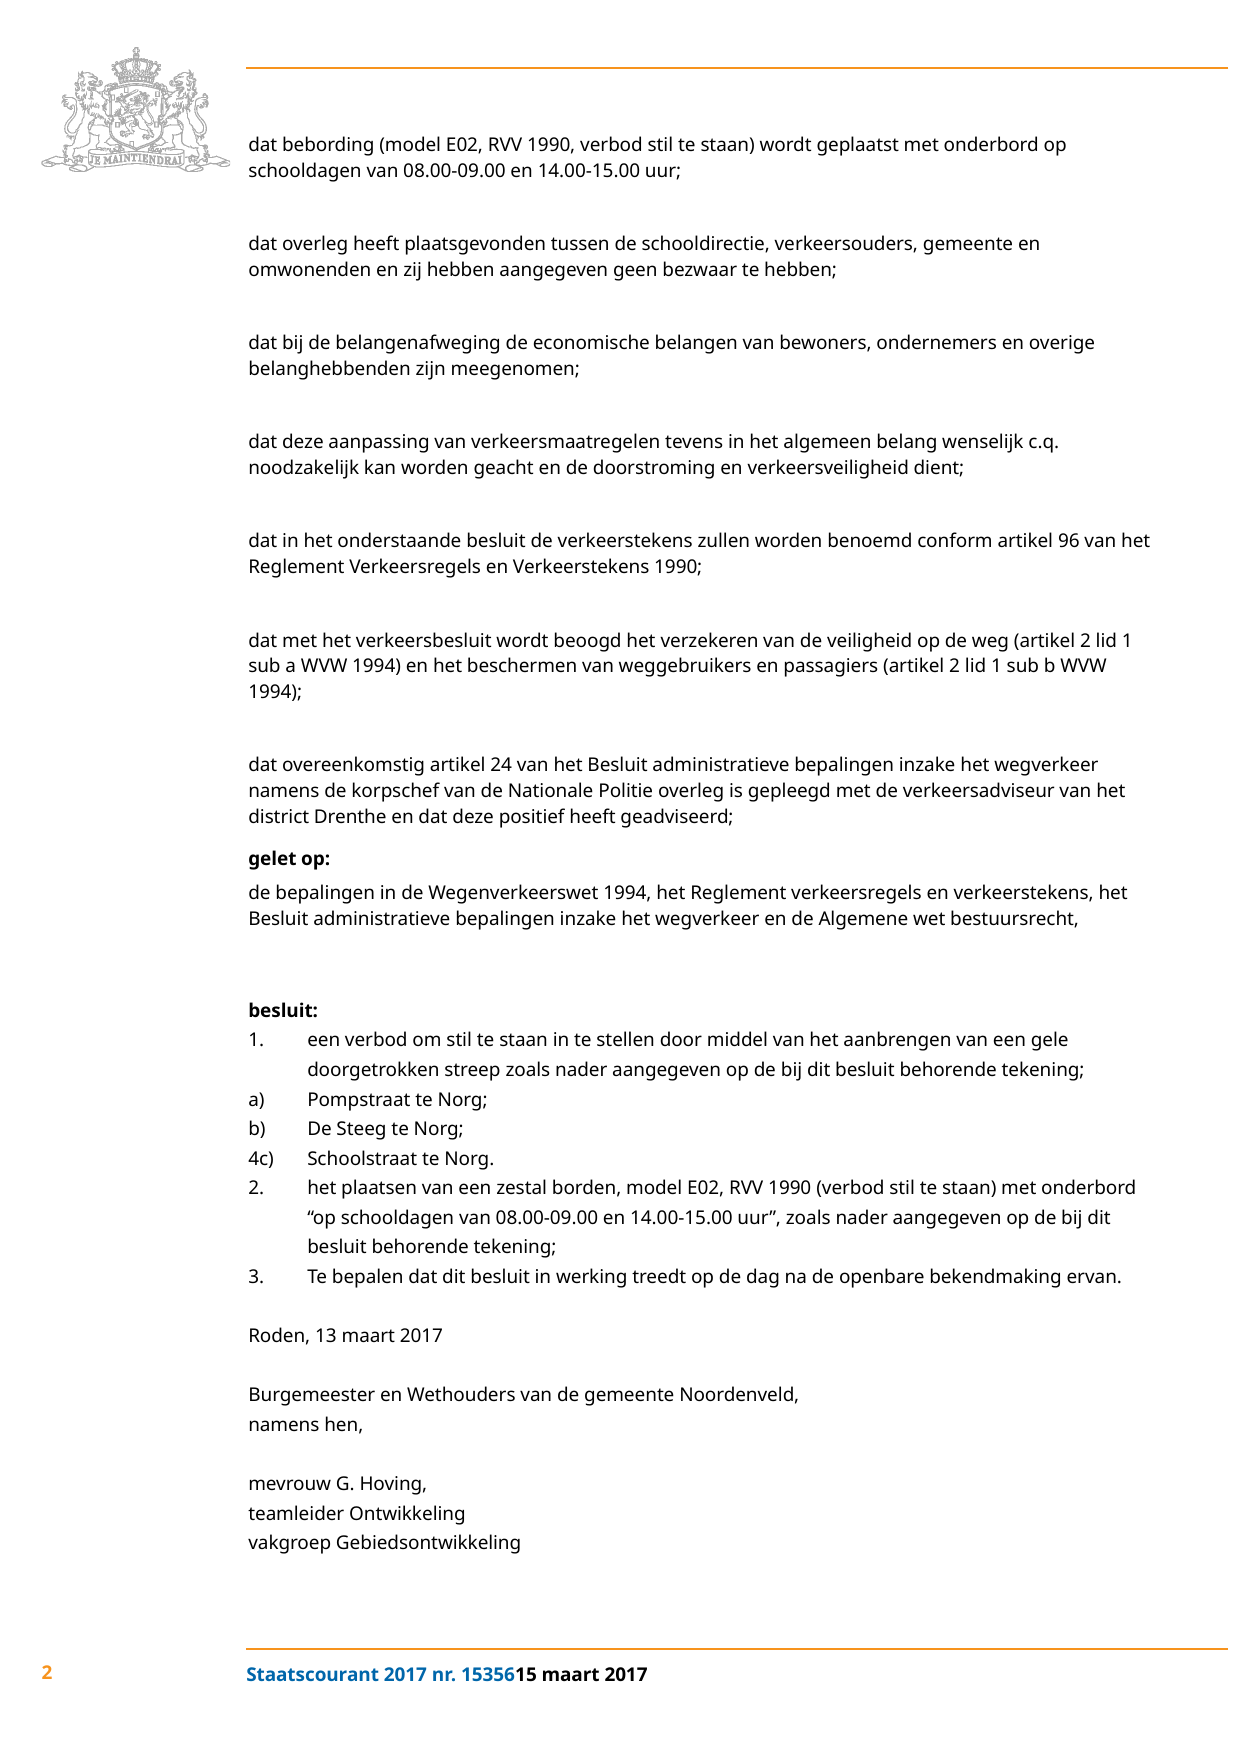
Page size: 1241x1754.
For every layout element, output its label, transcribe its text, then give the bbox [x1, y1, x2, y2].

text Burgemeester en Wethouders van de gemeente Noordenveld, [248, 1382, 1152, 1407]
text vakgroep Gebiedsontwikkeling [248, 1529, 1152, 1555]
text besluit: [248, 997, 1152, 1023]
text teamleider Ontwikkeling [248, 1500, 1152, 1526]
text dat met het verkeersbesluit wordt beoogd het verzekeren van de veiligheid op de weg (artikel 2 lid 1 sub a WVW 1994) en het beschermen van weggebruikers en passagiers (artikel 2 lid 1 sub b WVW 1994); [248, 627, 1152, 704]
list De Steeg te Norg; [248, 1115, 1152, 1141]
list Pompstraat te Norg; [248, 1086, 1152, 1111]
text dat bebording (model E02, RVV 1990, verbod stil te staan) wordt geplaatst met onderbord op schooldagen van 08.00-09.00 en 14.00-15.00 uur; [248, 131, 1152, 183]
text namens hen, [248, 1411, 1152, 1437]
text dat deze aanpassing van verkeersmaatregelen tevens in het algemeen belang wenselijk c.q. noodzakelijk kan worden geacht en de doorstroming en verkeersveiligheid dient; [248, 429, 1152, 480]
text de bepalingen in de Wegenverkeerswet 1994, het Reglement verkeersregels en verkeerstekens, het Besluit administratieve bepalingen inzake het wegverkeer en de Algemene wet bestuursrecht, [248, 879, 1152, 930]
picture [41, 47, 231, 172]
list een verbod om stil te staan in te stellen door middel van het aanbrengen van een gele doorgetrokken streep zoals nader aangegeven op de bij dit besluit behorende tekening; [248, 1027, 1152, 1082]
list Te bepalen dat dit besluit in werking treedt op de dag na de openbare bekendmaking ervan. [248, 1263, 1152, 1289]
text mevrouw G. Hoving, [248, 1470, 1152, 1496]
text dat overeenkomstig artikel 24 van het Besluit administratieve bepalingen inzake het wegverkeer namens de korpschef van de Nationale Politie overleg is gepleegd met de verkeersadviseur van het district Drenthe en dat deze positief heeft geadviseerd; [248, 752, 1152, 829]
list Schoolstraat te Norg. [248, 1145, 1152, 1171]
text dat bij de belangenafweging de economische belangen van bewoners, ondernemers en overige belanghebbenden zijn meegenomen; [248, 329, 1152, 381]
list het plaatsen van een zestal borden, model E02, RVV 1990 (verbod stil te staan) met onderbord “op schooldagen van 08.00-09.00 en 14.00-15.00 uur”, zoals nader aangegeven op de bij dit besluit behorende tekening; [248, 1174, 1152, 1259]
text dat overleg heeft plaatsgevonden tussen de schooldirectie, verkeersouders, gemeente en omwonenden en zij hebben aangegeven geen bezwaar te hebben; [248, 231, 1152, 282]
text Roden, 13 maart 2017 [248, 1322, 1152, 1348]
text gelet op: [248, 845, 1152, 871]
text dat in het onderstaande besluit de verkeerstekens zullen worden benoemd conform artikel 96 van het Reglement Verkeersregels en Verkeerstekens 1990; [248, 528, 1152, 579]
